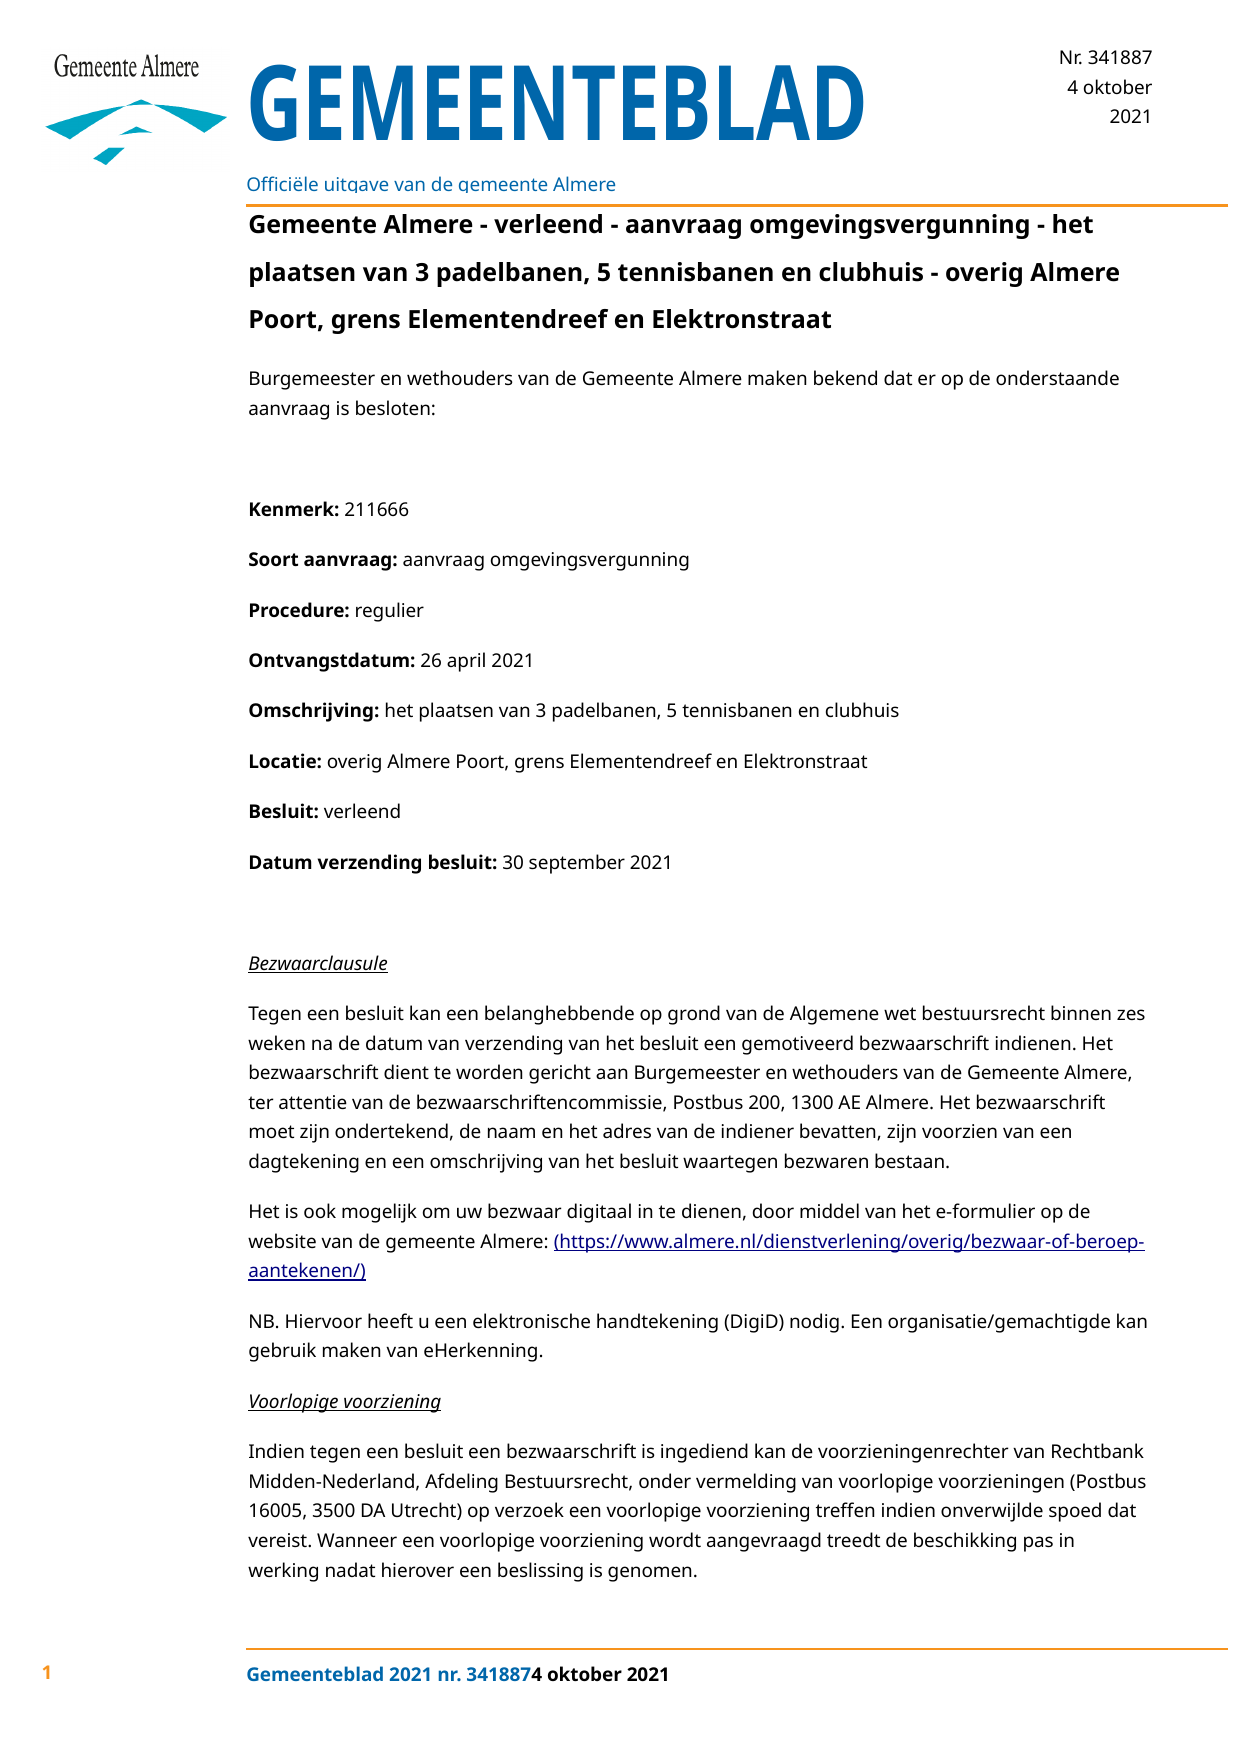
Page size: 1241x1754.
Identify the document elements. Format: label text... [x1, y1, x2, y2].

text Ontvangstdatum: 26 april 2021 [248, 647, 1152, 673]
text Het is ook mogelijk om uw bezwaar digitaal in te dienen, door middel van het e-formulier op de website van de gemeente Almere: (https://www.almere.nl/dienstverlening/overig/bezwaar-of-beroep-aantekenen/) [248, 1198, 1152, 1283]
text Kenmerk: 211666 [248, 496, 1152, 522]
text Indien tegen een besluit een bezwaarschrift is ingediend kan de voorzieningenrechter van Rechtbank Midden-Nederland, Afdeling Bestuursrecht, onder vermelding van voorlopige voorzieningen (Postbus 16005, 3500 DA Utrecht) op verzoek een voorlopige voorziening treffen indien onverwijlde spoed dat vereist. Wanneer een voorlopige voorziening wordt aangevraagd treedt de beschikking pas in werking nadat hierover een beslissing is genomen. [248, 1438, 1152, 1582]
text Voorlopige voorziening [248, 1388, 1152, 1414]
text Procedure: regulier [248, 597, 1152, 622]
text Datum verzending besluit: 30 september 2021 [248, 849, 1152, 874]
text Besluit: verleend [248, 798, 1152, 824]
text Bezwaarclausule [248, 950, 1152, 975]
text Soort aanvraag: aanvraag omgevingsvergunning [248, 546, 1152, 572]
text Omschrijving: het plaatsen van 3 padelbanen, 5 tennisbanen en clubhuis [248, 698, 1152, 723]
picture [41, 47, 231, 172]
text Gemeente Almere - verleend - aanvraag omgevingsvergunning - het plaatsen van 3 padelbanen, 5 tennisbanen en clubhuis - overig Almere Poort, grens Elementendreef en Elektronstraat [248, 207, 1152, 336]
text NB. Hiervoor heeft u een elektronische handtekening (DigiD) nodig. Een organisatie/gemachtigde kan gebruik maken van eHerkenning. [248, 1308, 1152, 1363]
text Locatie: overig Almere Poort, grens Elementendreef en Elektronstraat [248, 748, 1152, 774]
text Burgemeester en wethouders van de Gemeente Almere maken bekend dat er op de onderstaande aanvraag is besloten: [248, 366, 1152, 421]
text Tegen een besluit kan een belanghebbende op grond van de Algemene wet bestuursrecht binnen zes weken na de datum van verzending van het besluit een gemotiveerd bezwaarschrift indienen. Het bezwaarschrift dient te worden gericht aan Burgemeester en wethouders van de Gemeente Almere, ter attentie van de bezwaarschriftencommissie, Postbus 200, 1300 AE Almere. Het bezwaarschrift moet zijn ondertekend, de naam en het adres van de indiener bevatten, zijn voorzien van een dagtekening en een omschrijving van het besluit waartegen bezwaren bestaan. [248, 1000, 1152, 1174]
